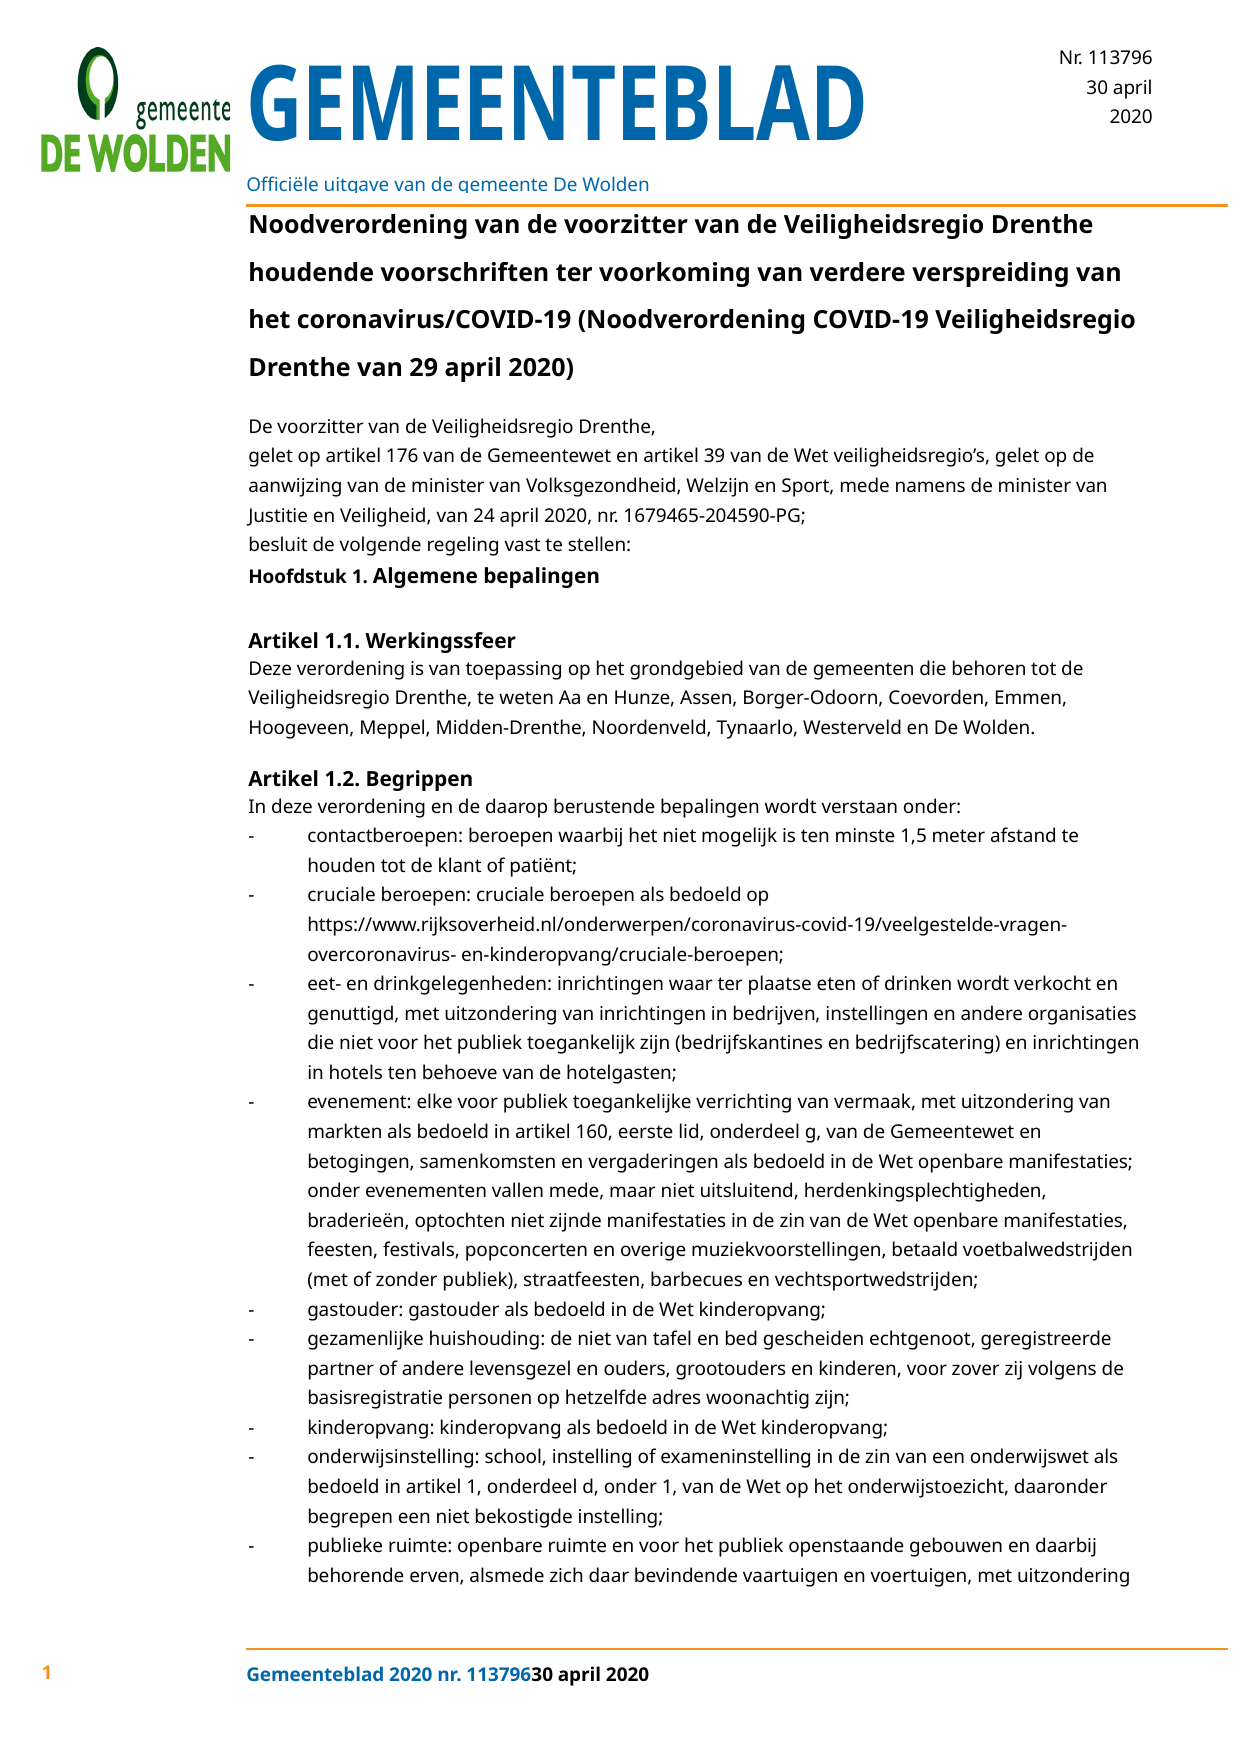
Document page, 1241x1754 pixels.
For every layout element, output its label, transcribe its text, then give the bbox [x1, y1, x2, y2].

list publieke ruimte: openbare ruimte en voor het publiek openstaande gebouwen en daarbij behorende erven, alsmede zich daar bevindende vaartuigen en voertuigen, met uitzondering [248, 1532, 1152, 1588]
list onderwijsinstelling: school, instelling of exameninstelling in de zin van een onderwijswet als bedoeld in artikel 1, onderdeel d, onder 1, van de Wet op het onderwijstoezicht, daaronder begrepen een niet bekostigde instelling; [248, 1444, 1152, 1528]
list cruciale beroepen: cruciale beroepen als bedoeld op https://www.rijksoverheid.nl/onderwerpen/coronavirus-covid-19/veelgestelde-vragen-overcoronavirus- en-kinderopvang/cruciale-beroepen; [248, 882, 1152, 966]
list evenement: elke voor publiek toegankelijke verrichting van vermaak, met uitzondering van markten als bedoeld in artikel 160, eerste lid, onderdeel g, van de Gemeentewet en betogingen, samenkomsten en vergaderingen als bedoeld in de Wet openbare manifestaties; onder evenementen vallen mede, maar niet uitsluitend, herdenkingsplechtigheden, braderieën, optochten niet zijnde manifestaties in de zin van de Wet openbare manifestaties, feesten, festivals, popconcerten en overige muziekvoorstellingen, betaald voetbalwedstrijden (met of zonder publiek), straatfeesten, barbecues en vechtsportwedstrijden; [248, 1089, 1152, 1292]
list gastouder: gastouder als bedoeld in de Wet kinderopvang; [248, 1296, 1152, 1321]
list contactberoepen: beroepen waarbij het niet mogelijk is ten minste 1,5 meter afstand te houden tot de klant of patiënt; [248, 822, 1152, 878]
text Artikel 1.1. Werkingssfeer [248, 626, 1152, 655]
list eet- en drinkgelegenheden: inrichtingen waar ter plaatse eten of drinken wordt verkocht en genuttigd, met uitzondering van inrichtingen in bedrijven, instellingen en andere organisaties die niet voor het publiek toegankelijk zijn (bedrijfskantines en bedrijfscatering) en inrichtingen in hotels ten behoeve van de hotelgasten; [248, 970, 1152, 1085]
picture [41, 47, 231, 172]
text In deze verordening en de daarop berustende bepalingen wordt verstaan onder: [248, 793, 1152, 818]
text De voorzitter van de Veiligheidsregio Drenthe, [248, 413, 1152, 439]
text Hoofdstuk 1. Algemene bepalingen [248, 561, 1152, 589]
text Noodverordening van de voorzitter van de Veiligheidsregio Drenthe houdende voorschriften ter voorkoming van verdere verspreiding van het coronavirus/COVID-19 (Noodverordening COVID-19 Veiligheidsregio Drenthe van 29 april 2020) [248, 207, 1152, 384]
text Deze verordening is van toepassing op het grondgebied van de gemeenten die behoren tot de Veiligheidsregio Drenthe, te weten Aa en Hunze, Assen, Borger-Odoorn, Coevorden, Emmen, Hoogeveen, Meppel, Midden-Drenthe, Noordenveld, Tynaarlo, Westerveld en De Wolden. [248, 655, 1152, 740]
text besluit de volgende regeling vast te stellen: [248, 531, 1152, 557]
list kinderopvang: kinderopvang als bedoeld in de Wet kinderopvang; [248, 1414, 1152, 1440]
list gezamenlijke huishouding: de niet van tafel en bed gescheiden echtgenoot, geregistreerde partner of andere levensgezel en ouders, grootouders en kinderen, voor zover zij volgens de basisregistratie personen op hetzelfde adres woonachtig zijn; [248, 1325, 1152, 1410]
text gelet op artikel 176 van de Gemeentewet en artikel 39 van de Wet veiligheidsregio’s, gelet op de aanwijzing van de minister van Volksgezondheid, Welzijn en Sport, mede namens de minister van Justitie en Veiligheid, van 24 april 2020, nr. 1679465-204590-PG; [248, 443, 1152, 528]
text Artikel 1.2. Begrippen [248, 764, 1152, 793]
